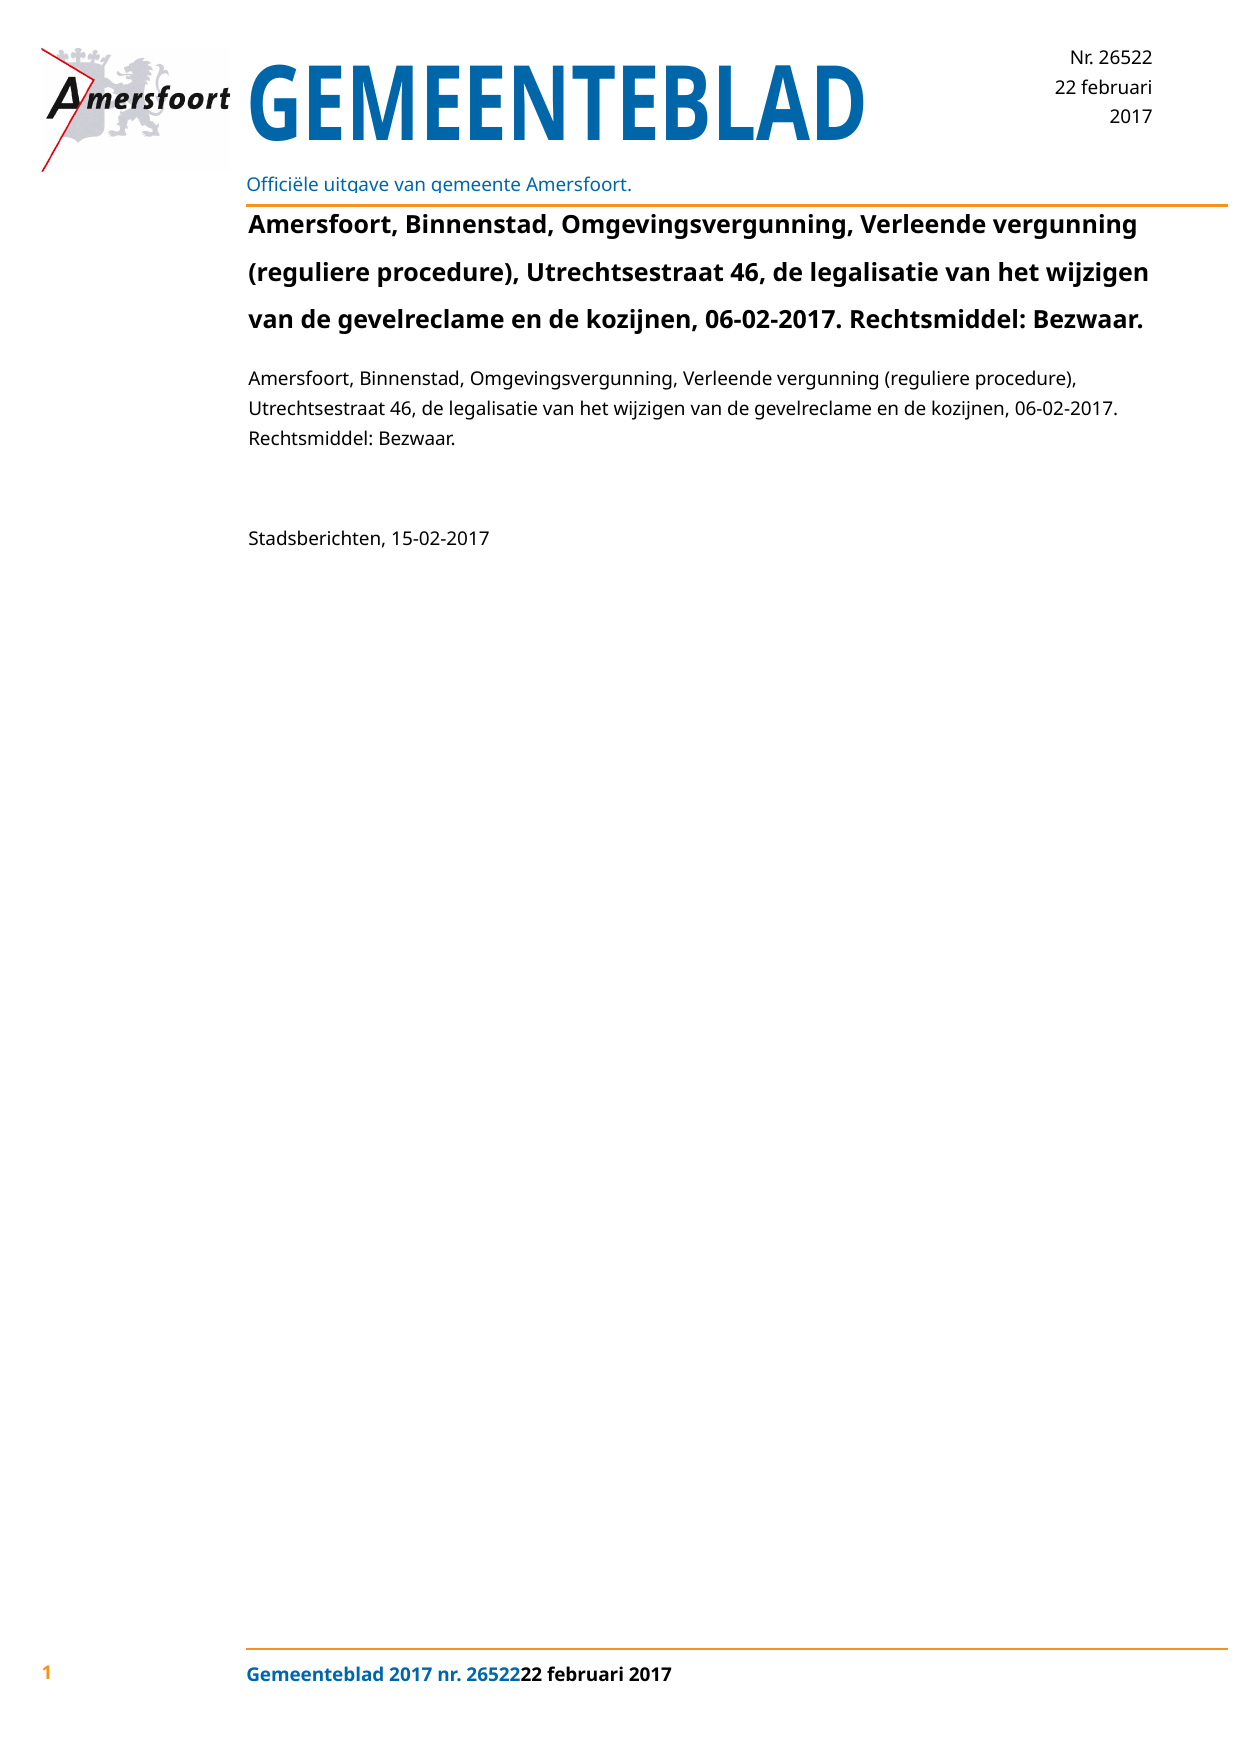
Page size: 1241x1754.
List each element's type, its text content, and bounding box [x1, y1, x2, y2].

text Amersfoort, Binnenstad, Omgevingsvergunning, Verleende vergunning (reguliere procedure), Utrechtsestraat 46, de legalisatie van het wijzigen van de gevelreclame en de kozijnen, 06-02-2017. Rechtsmiddel: Bezwaar. [248, 207, 1152, 336]
picture [41, 47, 231, 172]
text Amersfoort, Binnenstad, Omgevingsvergunning, Verleende vergunning (reguliere procedure), Utrechtsestraat 46, de legalisatie van het wijzigen van de gevelreclame en de kozijnen, 06-02-2017. Rechtsmiddel: Bezwaar. [248, 366, 1152, 450]
text Stadsberichten, 15-02-2017 [248, 526, 1152, 551]
